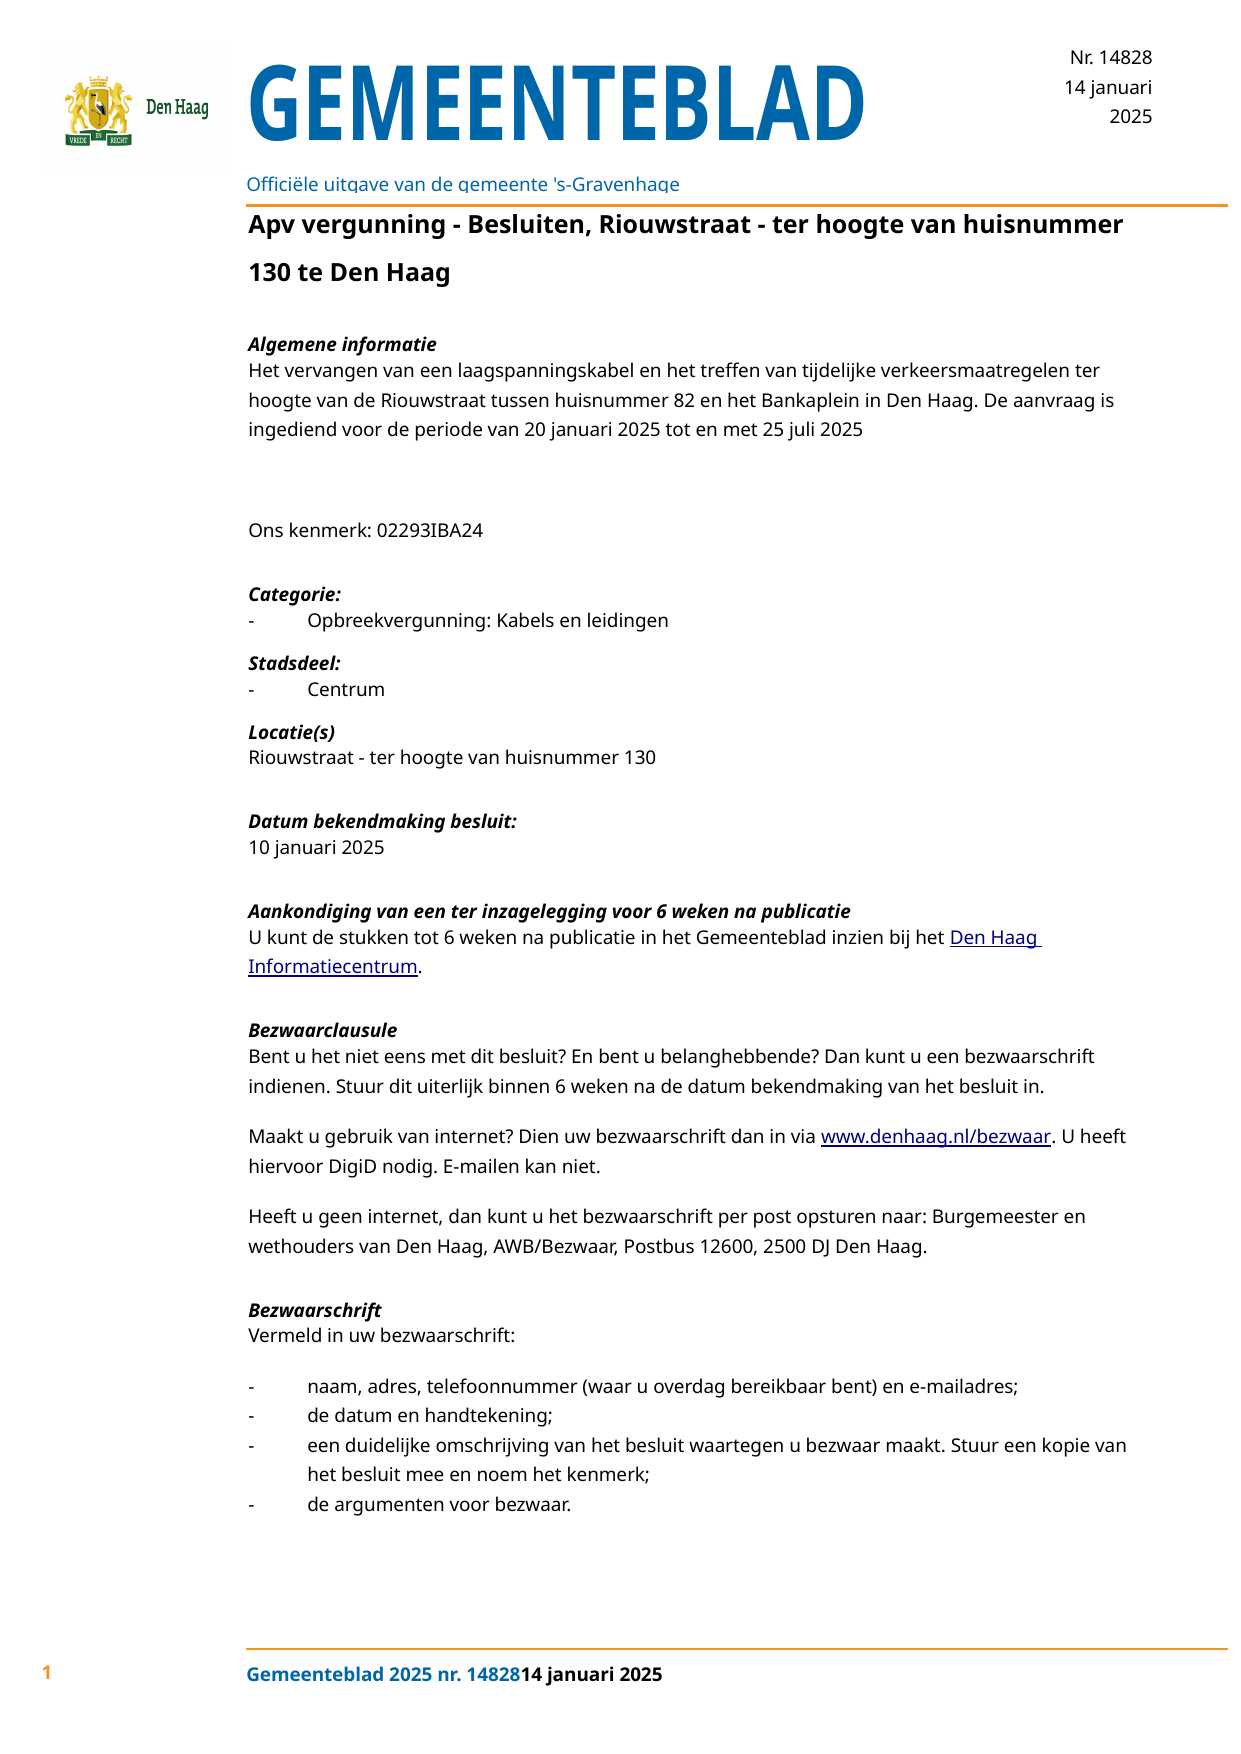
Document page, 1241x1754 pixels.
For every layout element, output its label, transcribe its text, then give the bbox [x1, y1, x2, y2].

list naam, adres, telefoonnummer (waar u overdag bereikbaar bent) en e-mailadres; [248, 1373, 1152, 1399]
list Opbreekvergunning: Kabels en leidingen [248, 607, 1152, 633]
text Apv vergunning - Besluiten, Riouwstraat - ter hoogte van huisnummer 130 te Den Haag [248, 207, 1152, 288]
text Locatie(s) [248, 719, 1152, 744]
text Bent u het niet eens met dit besluit? En bent u belanghebbende? Dan kunt u een bezwaarschrift indienen. Stuur dit uiterlijk binnen 6 weken na de datum bekendmaking van het besluit in. [248, 1043, 1152, 1098]
text Maakt u gebruik van internet? Dien uw bezwaarschrift dan in via www.denhaag.nl/bezwaar. U heeft hiervoor DigiD nodig. E-mailen kan niet. [248, 1123, 1152, 1178]
text Bezwaarclausule [248, 1017, 1152, 1043]
text Stadsdeel: [248, 650, 1152, 676]
text Datum bekendmaking besluit: [248, 808, 1152, 834]
list een duidelijke omschrijving van het besluit waartegen u bezwaar maakt. Stuur een kopie van het besluit mee en noem het kenmerk; [248, 1432, 1152, 1487]
text Bezwaarschrift [248, 1297, 1152, 1322]
text Riouwstraat - ter hoogte van huisnummer 130 [248, 744, 1152, 770]
text Aankondiging van een ter inzagelegging voor 6 weken na publicatie [248, 898, 1152, 924]
text U kunt de stukken tot 6 weken na publicatie in het Gemeenteblad inzien bij het Den Haag Informatiecentrum. [248, 924, 1152, 979]
list de datum en handtekening; [248, 1402, 1152, 1428]
list de argumenten voor bezwaar. [248, 1491, 1152, 1517]
picture [41, 47, 231, 172]
text Het vervangen van een laagspanningskabel en het treffen van tijdelijke verkeersmaatregelen ter hoogte van de Riouwstraat tussen huisnummer 82 en het Bankaplein in Den Haag. De aanvraag is ingediend voor de periode van 20 januari 2025 tot en met 25 juli 2025 [248, 357, 1152, 442]
text Heeft u geen internet, dan kunt u het bezwaarschrift per post opsturen naar: Burgemeester en wethouders van Den Haag, AWB/Bezwaar, Postbus 12600, 2500 DJ Den Haag. [248, 1203, 1152, 1258]
list Centrum [248, 676, 1152, 701]
text Ons kenmerk: 02293IBA24 [248, 517, 1152, 543]
text Algemene informatie [248, 331, 1152, 357]
text Categorie: [248, 581, 1152, 607]
text Vermeld in uw bezwaarschrift: [248, 1322, 1152, 1348]
text 10 januari 2025 [248, 834, 1152, 860]
